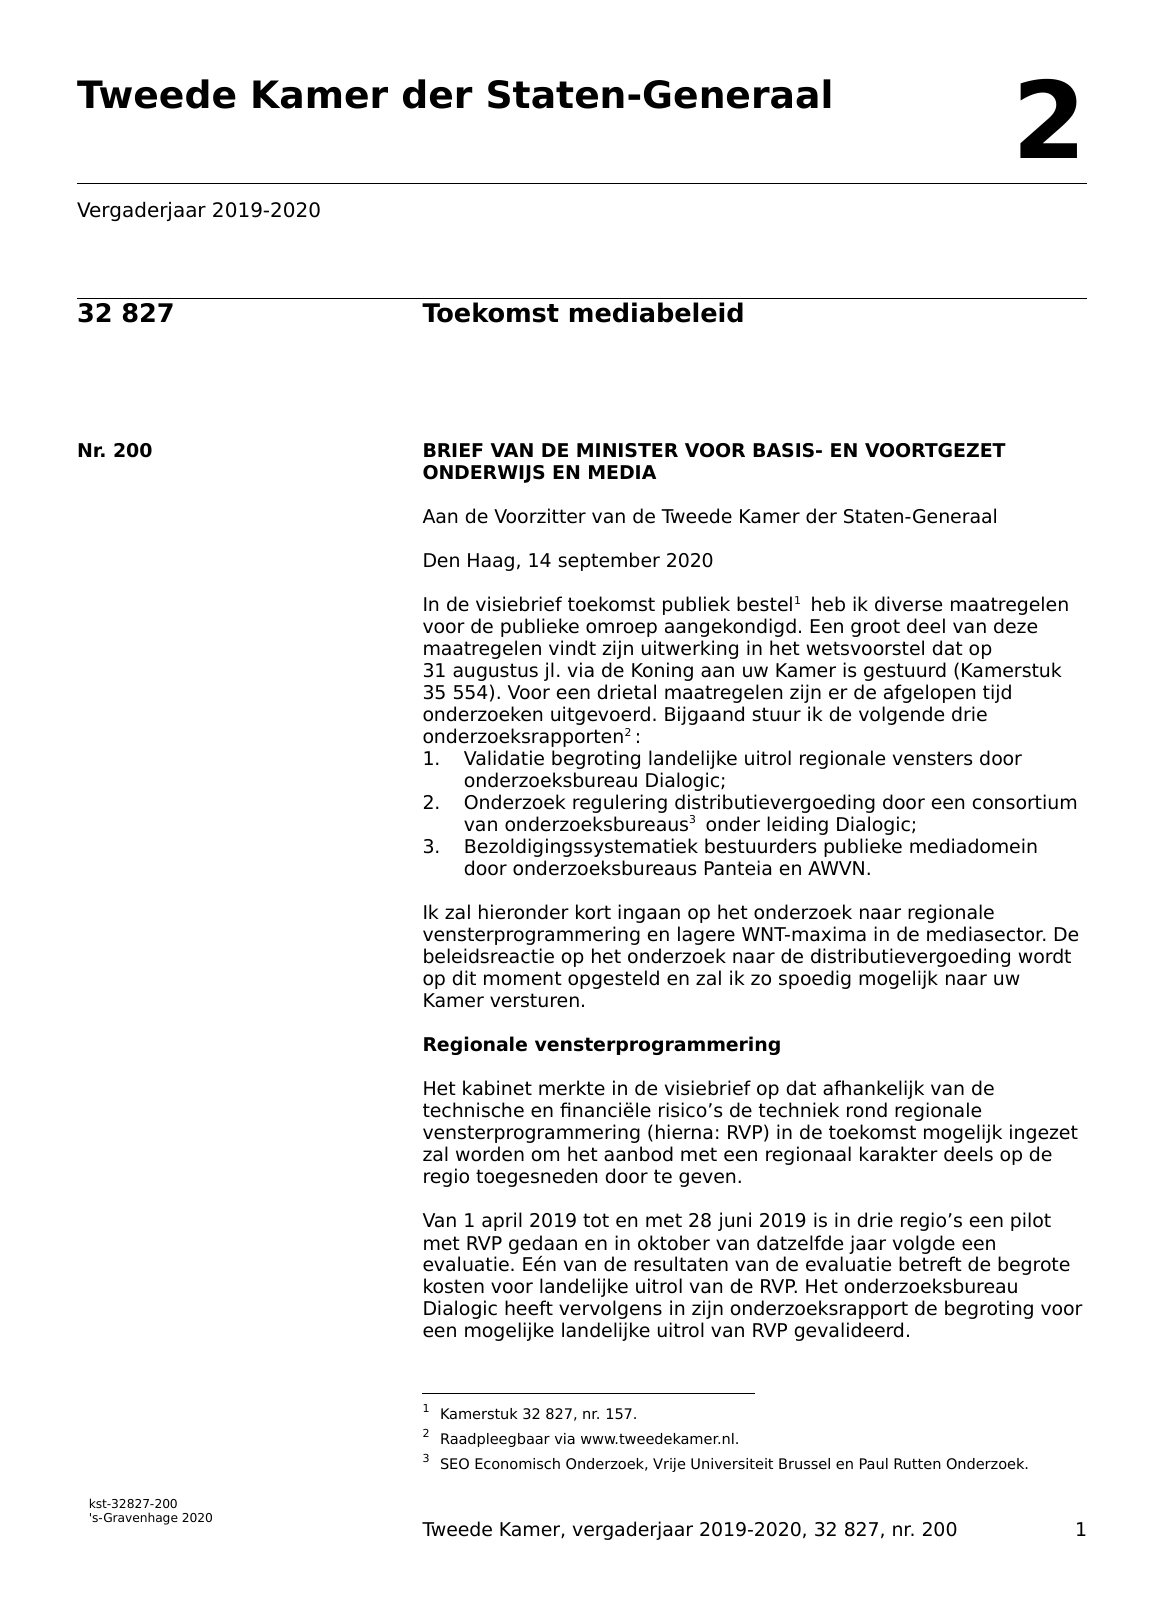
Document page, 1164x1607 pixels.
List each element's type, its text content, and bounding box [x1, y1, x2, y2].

text Van 1 april 2019 tot en met 28 juni 2019 is in drie regio’s een pilot met RVP gedaan en in oktober van datzelfde jaar volgde een evaluatie. Eén van de resultaten van de evaluatie betreft de begrote kosten voor landelijke uitrol van de RVP. Het onderzoeksbureau Dialogic heeft vervolgens in zijn onderzoeksrapport de begroting voor een mogelijke landelijke uitrol van RVP gevalideerd. [422, 1210, 1087, 1342]
text 2. Onderzoek regulering distributievergoeding door een consortium van onderzoeksbureaus onder leiding Dialogic; [422, 792, 1087, 836]
subtitle Regionale vensterprogrammering [422, 1034, 1087, 1056]
text Ik zal hieronder kort ingaan op het onderzoek naar regionale vensterprogrammering en lagere WNT-maxima in de mediasector. De beleidsreactie op het onderzoek naar de distributievergoeding wordt op dit moment opgesteld en zal ik zo spoedig mogelijk naar uw Kamer versturen. [422, 902, 1087, 1012]
subtitle 32 827 Toekomst mediabeleid [77, 299, 1087, 329]
text kst-32827-200 [88, 1497, 323, 1511]
text Aan de Voorzitter van de Tweede Kamer der Staten-Generaal [422, 506, 1087, 528]
text Het kabinet merkte in de visiebrief op dat afhankelijk van de technische en financiële risico’s de techniek rond regionale vensterprogrammering (hierna: RVP) in de toekomst mogelijk ingezet zal worden om het aanbod met een regionaal karakter deels op de regio toegesneden door te geven. [422, 1078, 1087, 1188]
text Kamerstuk 32 827, nr. 157. [422, 1402, 1087, 1424]
subtitle Nr. 200 BRIEF VAN DE MINISTER VOOR BASIS- EN VOORTGEZET ONDERWIJS EN MEDIA [77, 440, 1087, 484]
text In de visiebrief toekomst publiek bestel heb ik diverse maatregelen voor de publieke omroep aangekondigd. Een groot deel van deze maatregelen vindt zijn uitwerking in het wetsvoorstel dat op 31 augustus jl. via de Koning aan uw Kamer is gestuurd (Kamerstuk 35 554). Voor een drietal maatregelen zijn er de afgelopen tijd onderzoeken uitgevoerd. Bijgaand stuur ik de volgende drie onderzoeksrapporten: [422, 594, 1087, 748]
text 3. Bezoldigingssystematiek bestuurders publieke mediadomein door onderzoeksbureaus Panteia en AWVN. [422, 836, 1087, 880]
text Raadpleegbaar via www.tweedekamer.nl. [422, 1427, 1087, 1449]
table_cell Vergaderjaar 2019-2020 [77, 184, 1087, 298]
text 's-Gravenhage 2020 [88, 1511, 323, 1525]
text SEO Economisch Onderzoek, Vrije Universiteit Brussel en Paul Rutten Onderzoek. [422, 1452, 1087, 1474]
text 1. Validatie begroting landelijke uitrol regionale vensters door onderzoeksbureau Dialogic; [422, 748, 1087, 792]
text Den Haag, 14 september 2020 [422, 550, 1087, 572]
table_header Tweede Kamer der Staten-Generaal [77, 59, 886, 183]
table_header 2 [886, 59, 1087, 183]
